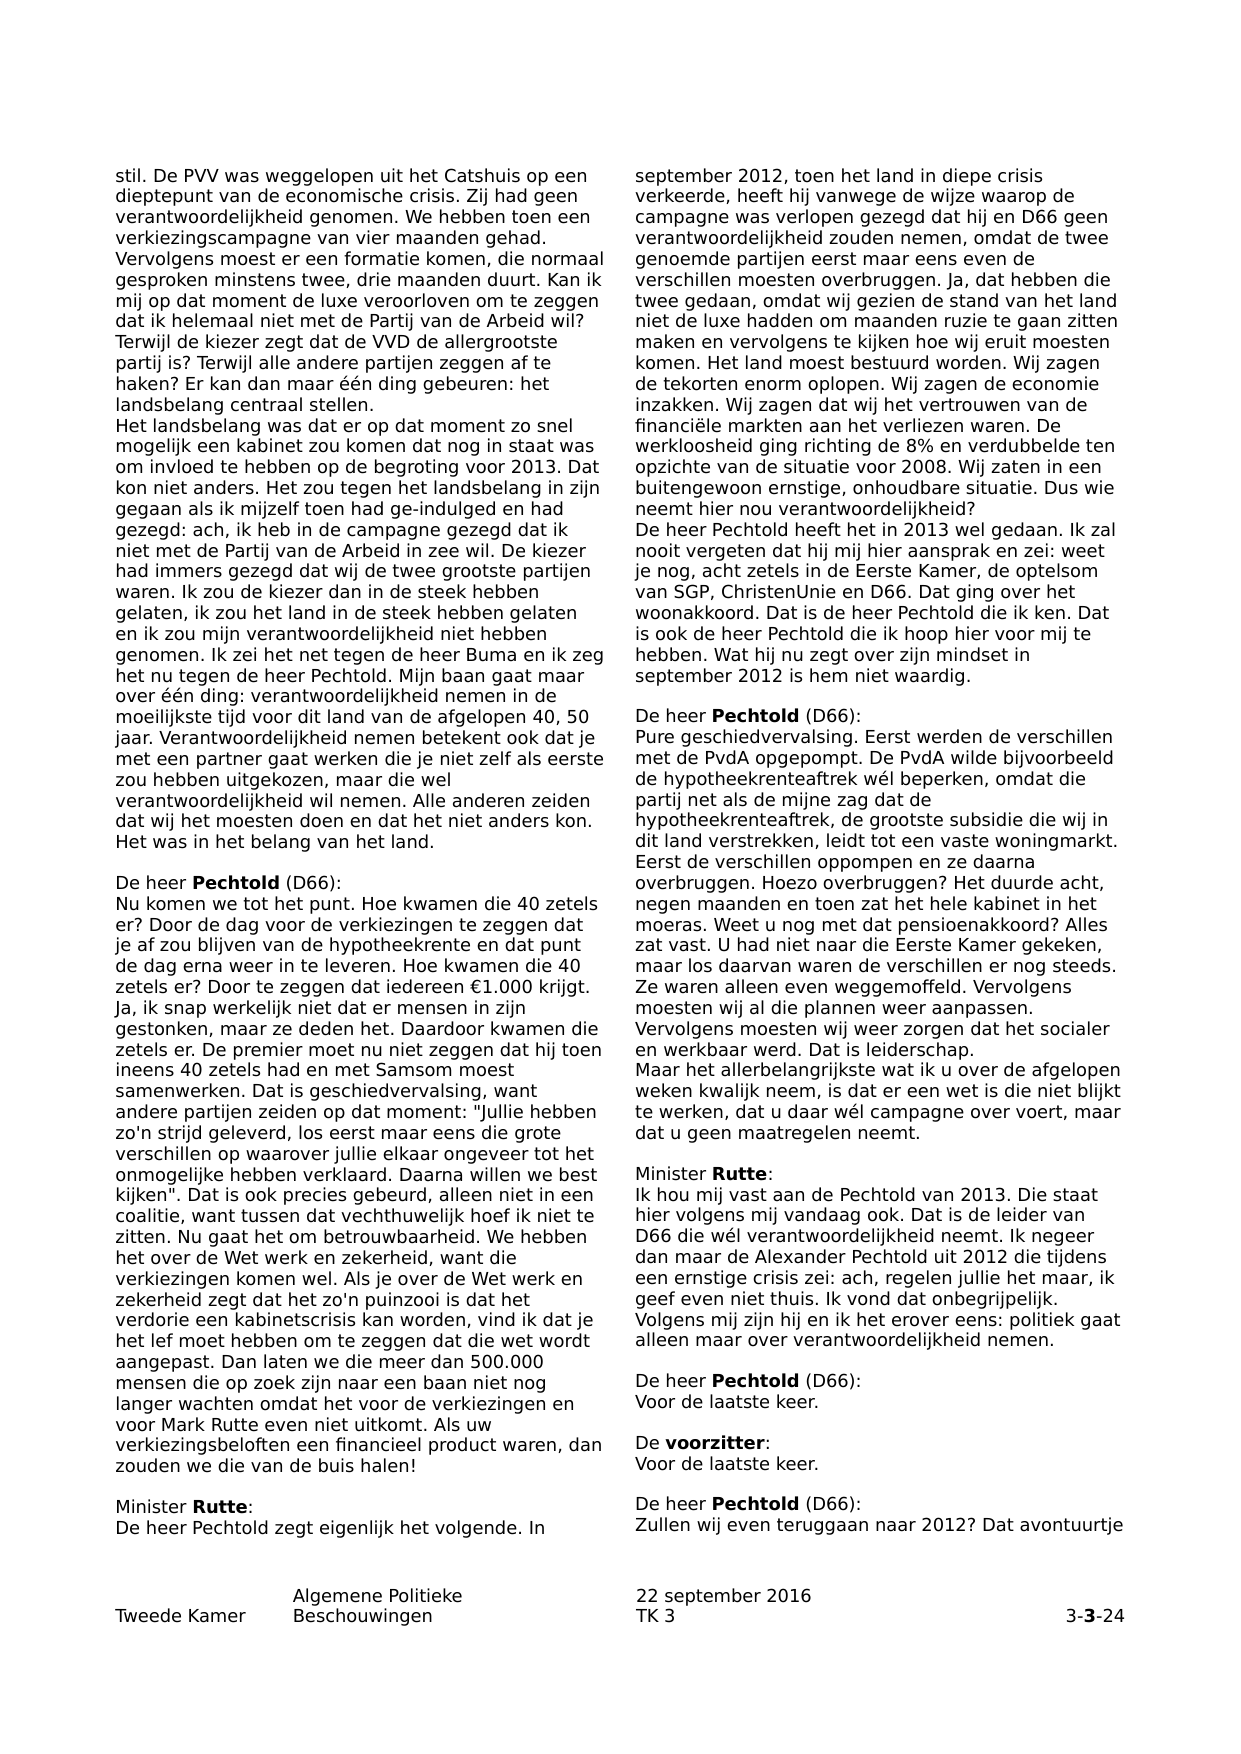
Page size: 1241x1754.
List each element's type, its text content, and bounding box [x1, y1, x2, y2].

text De heer Pechtold (D66): [635, 1494, 1125, 1515]
text De heer Pechtold (D66): [115, 873, 605, 893]
text Voor de laatste keer. [635, 1453, 1125, 1474]
text De voorzitter: [635, 1432, 1125, 1453]
text stil. De PVV was weggelopen uit het Catshuis op een dieptepunt van de economische crisis. Zij had geen verantwoordelijkheid genomen. We hebben toen een verkiezingscampagne van vier maanden gehad. Vervolgens moest er een formatie komen, die normaal gesproken minstens twee, drie maanden duurt. Kan ik mij op dat moment de luxe veroorloven om te zeggen dat ik helemaal niet met de Partij van de Arbeid wil? Terwijl de kiezer zegt dat de VVD de allergrootste partij is? Terwijl alle andere partijen zeggen af te haken? Er kan dan maar één ding gebeuren: het landsbelang centraal stellen. [115, 165, 605, 415]
text Minister Rutte: [115, 1497, 605, 1518]
text Ik hou mij vast aan de Pechtold van 2013. Die staat hier volgens mij vandaag ook. Dat is de leider van D66 die wél verantwoordelijkheid neemt. Ik negeer dan maar de Alexander Pechtold uit 2012 die tijdens een ernstige crisis zei: ach, regelen jullie het maar, ik geef even niet thuis. Ik vond dat onbegrijpelijk. Volgens mij zijn hij en ik het erover eens: politiek gaat alleen maar over verantwoordelijkheid nemen. [635, 1184, 1125, 1351]
text De heer Pechtold zegt eigenlijk het volgende. In [115, 1518, 605, 1538]
text Minister Rutte: [635, 1163, 1125, 1184]
text Maar het allerbelangrijkste wat ik u over de afgelopen weken kwalijk neem, is dat er een wet is die niet blijkt te werken, dat u daar wél campagne over voert, maar dat u geen maatregelen neemt. [635, 1060, 1125, 1143]
text Voor de laatste keer. [635, 1392, 1125, 1412]
text De heer Pechtold (D66): [635, 706, 1125, 727]
text Nu komen we tot het punt. Hoe kwamen die 40 zetels er? Door de dag voor de verkiezingen te zeggen dat je af zou blijven van de hypotheekrente en dat punt de dag erna weer in te leveren. Hoe kwamen die 40 zetels er? Door te zeggen dat iedereen €1.000 krijgt. Ja, ik snap werkelijk niet dat er mensen in zijn gestonken, maar ze deden het. Daardoor kwamen die zetels er. De premier moet nu niet zeggen dat hij toen ineens 40 zetels had en met Samsom moest samenwerken. Dat is geschiedvervalsing, want andere partijen zeiden op dat moment: "Jullie hebben zo'n strijd geleverd, los eerst maar eens die grote verschillen op waarover jullie elkaar ongeveer tot het onmogelijke hebben verklaard. Daarna willen we best kijken". Dat is ook precies gebeurd, alleen niet in een coalitie, want tussen dat vechthuwelijk hoef ik niet te zitten. Nu gaat het om betrouwbaarheid. We hebben het over de Wet werk en zekerheid, want die verkiezingen komen wel. Als je over de Wet werk en zekerheid zegt dat het zo'n puinzooi is dat het verdorie een kabinetscrisis kan worden, vind ik dat je het lef moet hebben om te zeggen dat die wet wordt aangepast. Dan laten we die meer dan 500.000 mensen die op zoek zijn naar een baan niet nog langer wachten omdat het voor de verkiezingen en voor Mark Rutte even niet uitkomt. Als uw verkiezingsbeloften een financieel product waren, dan zouden we die van de buis halen! [115, 893, 605, 1477]
text De heer Pechtold heeft het in 2013 wel gedaan. Ik zal nooit vergeten dat hij mij hier aansprak en zei: weet je nog, acht zetels in de Eerste Kamer, de optelsom van SGP, ChristenUnie en D66. Dat ging over het woonakkoord. Dat is de heer Pechtold die ik ken. Dat is ook de heer Pechtold die ik hoop hier voor mij te hebben. Wat hij nu zegt over zijn mindset in september 2012 is hem niet waardig. [635, 519, 1125, 686]
text september 2012, toen het land in diepe crisis verkeerde, heeft hij vanwege de wijze waarop de campagne was verlopen gezegd dat hij en D66 geen verantwoordelijkheid zouden nemen, omdat de twee genoemde partijen eerst maar eens even de verschillen moesten overbruggen. Ja, dat hebben die twee gedaan, omdat wij gezien de stand van het land niet de luxe hadden om maanden ruzie te gaan zitten maken en vervolgens te kijken hoe wij eruit moesten komen. Het land moest bestuurd worden. Wij zagen de tekorten enorm oplopen. Wij zagen de economie inzakken. Wij zagen dat wij het vertrouwen van de financiële markten aan het verliezen waren. De werkloosheid ging richting de 8% en verdubbelde ten opzichte van de situatie voor 2008. Wij zaten in een buitengewoon ernstige, onhoudbare situatie. Dus wie neemt hier nou verantwoordelijkheid? [635, 165, 1125, 519]
text Het landsbelang was dat er op dat moment zo snel mogelijk een kabinet zou komen dat nog in staat was om invloed te hebben op de begroting voor 2013. Dat kon niet anders. Het zou tegen het landsbelang in zijn gegaan als ik mijzelf toen had ge-indulged en had gezegd: ach, ik heb in de campagne gezegd dat ik niet met de Partij van de Arbeid in zee wil. De kiezer had immers gezegd dat wij de twee grootste partijen waren. Ik zou de kiezer dan in de steek hebben gelaten, ik zou het land in de steek hebben gelaten en ik zou mijn verantwoordelijkheid niet hebben genomen. Ik zei het net tegen de heer Buma en ik zeg het nu tegen de heer Pechtold. Mijn baan gaat maar over één ding: verantwoordelijkheid nemen in de moeilijkste tijd voor dit land van de afgelopen 40, 50 jaar. Verantwoordelijkheid nemen betekent ook dat je met een partner gaat werken die je niet zelf als eerste zou hebben uitgekozen, maar die wel verantwoordelijkheid wil nemen. Alle anderen zeiden dat wij het moesten doen en dat het niet anders kon. Het was in het belang van het land. [115, 415, 605, 853]
text Zullen wij even teruggaan naar 2012? Dat avontuurtje [635, 1515, 1125, 1536]
text De heer Pechtold (D66): [635, 1371, 1125, 1392]
text Pure geschiedvervalsing. Eerst werden de verschillen met de PvdA opgepompt. De PvdA wilde bijvoorbeeld de hypotheekrenteaftrek wél beperken, omdat die partij net als de mijne zag dat de hypotheekrenteaftrek, de grootste subsidie die wij in dit land verstrekken, leidt tot een vaste woningmarkt. Eerst de verschillen oppompen en ze daarna overbruggen. Hoezo overbruggen? Het duurde acht, negen maanden en toen zat het hele kabinet in het moeras. Weet u nog met dat pensioenakkoord? Alles zat vast. U had niet naar die Eerste Kamer gekeken, maar los daarvan waren de verschillen er nog steeds. Ze waren alleen even weggemoffeld. Vervolgens moesten wij al die plannen weer aanpassen. Vervolgens moesten wij weer zorgen dat het socialer en werkbaar werd. Dat is leiderschap. [635, 727, 1125, 1060]
